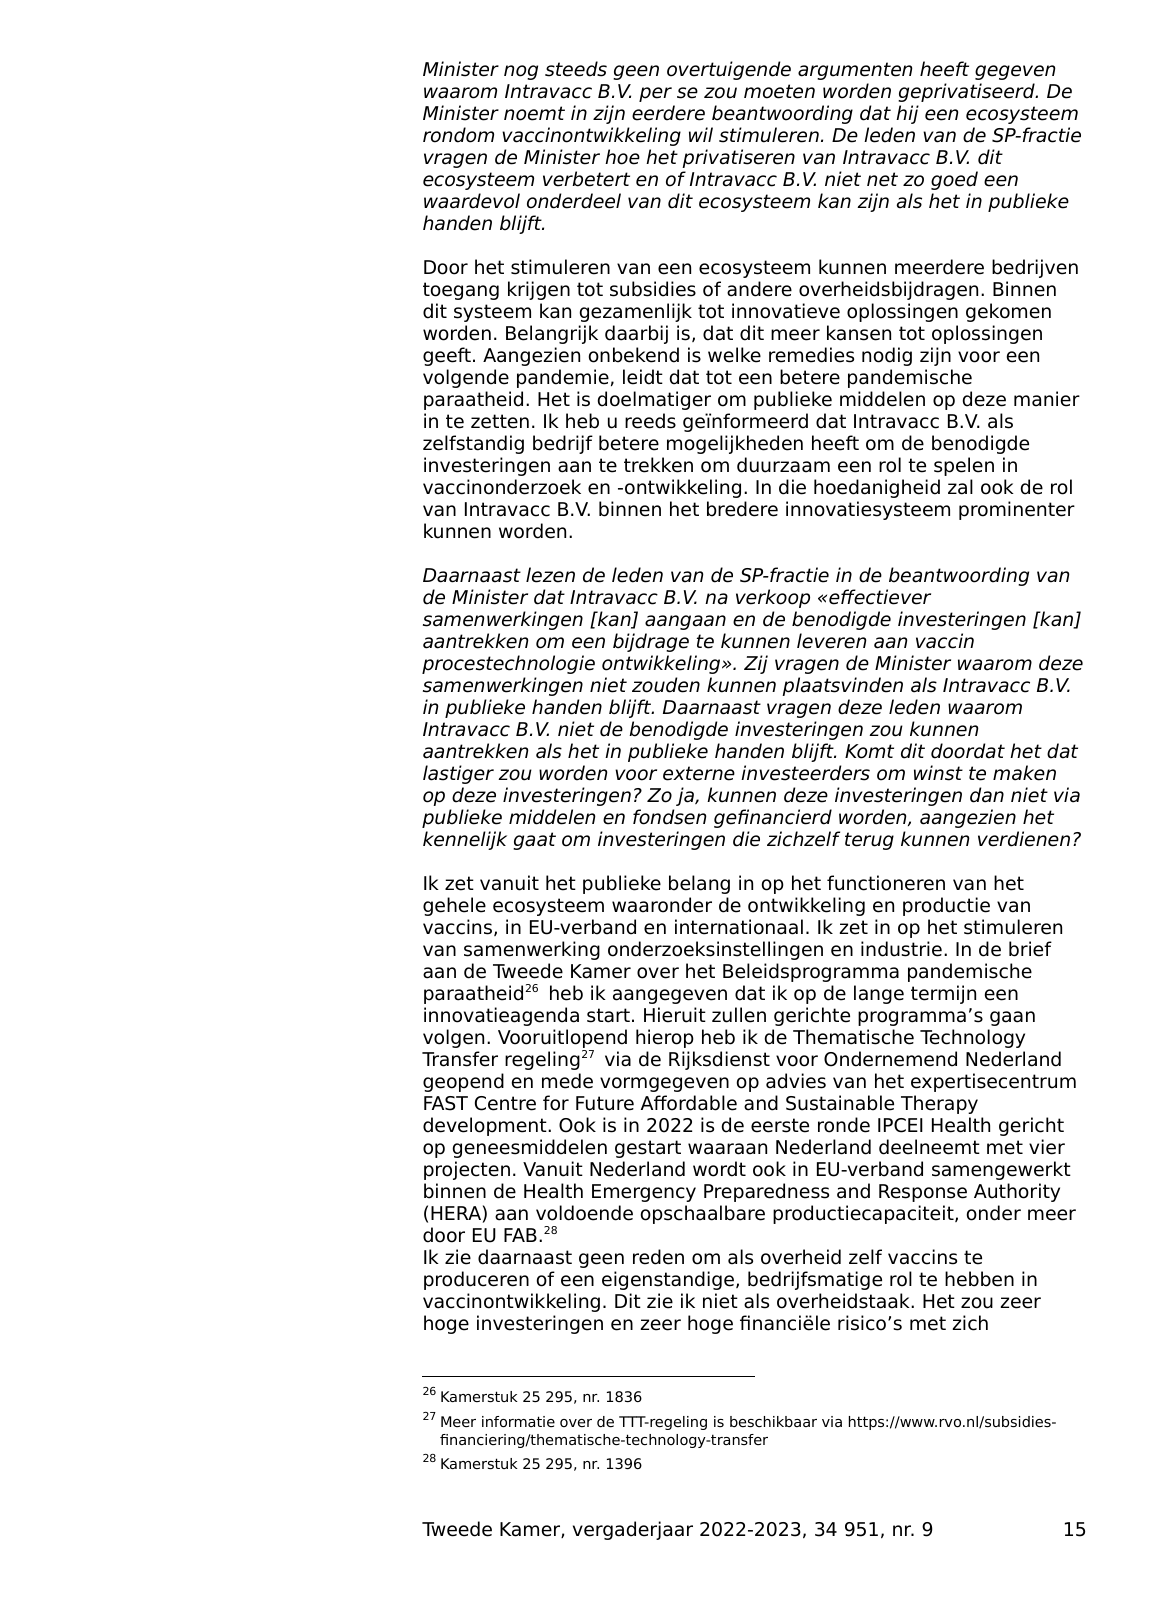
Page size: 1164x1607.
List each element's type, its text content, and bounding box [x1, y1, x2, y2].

text Daarnaast lezen de leden van de SP-fractie in de beantwoording van de Minister dat Intravacc B.V. na verkoop «effectiever samenwerkingen [kan] aangaan en de benodigde investeringen [kan] aantrekken om een bijdrage te kunnen leveren aan vaccin procestechnologie ontwikkeling». Zij vragen de Minister waarom deze samenwerkingen niet zouden kunnen plaatsvinden als Intravacc B.V. in publieke handen blijft. Daarnaast vragen deze leden waarom Intravacc B.V. niet de benodigde investeringen zou kunnen aantrekken als het in publieke handen blijft. Komt dit doordat het dat lastiger zou worden voor externe investeerders om winst te maken op deze investeringen? Zo ja, kunnen deze investeringen dan niet via publieke middelen en fondsen gefinancierd worden, aangezien het kennelijk gaat om investeringen die zichzelf terug kunnen verdienen? [422, 565, 1087, 851]
text Kamerstuk 25 295, nr. 1396 [422, 1452, 1087, 1474]
text Ik zet vanuit het publieke belang in op het functioneren van het gehele ecosysteem waaronder de ontwikkeling en productie van vaccins, in EU-verband en internationaal. Ik zet in op het stimuleren van samenwerking onderzoeksinstellingen en industrie. In de brief aan de Tweede Kamer over het Beleidsprogramma pandemische paraatheid heb ik aangegeven dat ik op de lange termijn een innovatieagenda start. Hieruit zullen gerichte programma’s gaan volgen. Vooruitlopend hierop heb ik de Thematische Technology Transfer regeling via de Rijksdienst voor Ondernemend Nederland geopend en mede vormgegeven op advies van het expertisecentrum FAST Centre for Future Affordable and Sustainable Therapy development. Ook is in 2022 is de eerste ronde IPCEI Health gericht op geneesmiddelen gestart waaraan Nederland deelneemt met vier projecten. Vanuit Nederland wordt ook in EU-verband samengewerkt binnen de Health Emergency Preparedness and Response Authority (HERA) aan voldoende opschaalbare productiecapaciteit, onder meer door EU FAB. [422, 873, 1087, 1247]
text Ik zie daarnaast geen reden om als overheid zelf vaccins te produceren of een eigenstandige, bedrijfsmatige rol te hebben in vaccinontwikkeling. Dit zie ik niet als overheidstaak. Het zou zeer hoge investeringen en zeer hoge financiële risico’s met zich [422, 1247, 1087, 1334]
text Door het stimuleren van een ecosysteem kunnen meerdere bedrijven toegang krijgen tot subsidies of andere overheidsbijdragen. Binnen dit systeem kan gezamenlijk tot innovatieve oplossingen gekomen worden. Belangrijk daarbij is, dat dit meer kansen tot oplossingen geeft. Aangezien onbekend is welke remedies nodig zijn voor een volgende pandemie, leidt dat tot een betere pandemische paraatheid. Het is doelmatiger om publieke middelen op deze manier in te zetten. Ik heb u reeds geïnformeerd dat Intravacc B.V. als zelfstandig bedrijf betere mogelijkheden heeft om de benodigde investeringen aan te trekken om duurzaam een rol te spelen in vaccinonderzoek en -ontwikkeling. In die hoedanigheid zal ook de rol van Intravacc B.V. binnen het bredere innovatiesysteem prominenter kunnen worden. [422, 257, 1087, 543]
text Meer informatie over de TTT-regeling is beschikbaar via https://www.rvo.nl/subsidies-financiering/thematische-technology-transfer [422, 1410, 1087, 1449]
text Kamerstuk 25 295, nr. 1836 [422, 1385, 1087, 1407]
text Minister nog steeds geen overtuigende argumenten heeft gegeven waarom Intravacc B.V. per se zou moeten worden geprivatiseerd. De Minister noemt in zijn eerdere beantwoording dat hij een ecosysteem rondom vaccinontwikkeling wil stimuleren. De leden van de SP-fractie vragen de Minister hoe het privatiseren van Intravacc B.V. dit ecosysteem verbetert en of Intravacc B.V. niet net zo goed een waardevol onderdeel van dit ecosysteem kan zijn als het in publieke handen blijft. [422, 59, 1087, 235]
